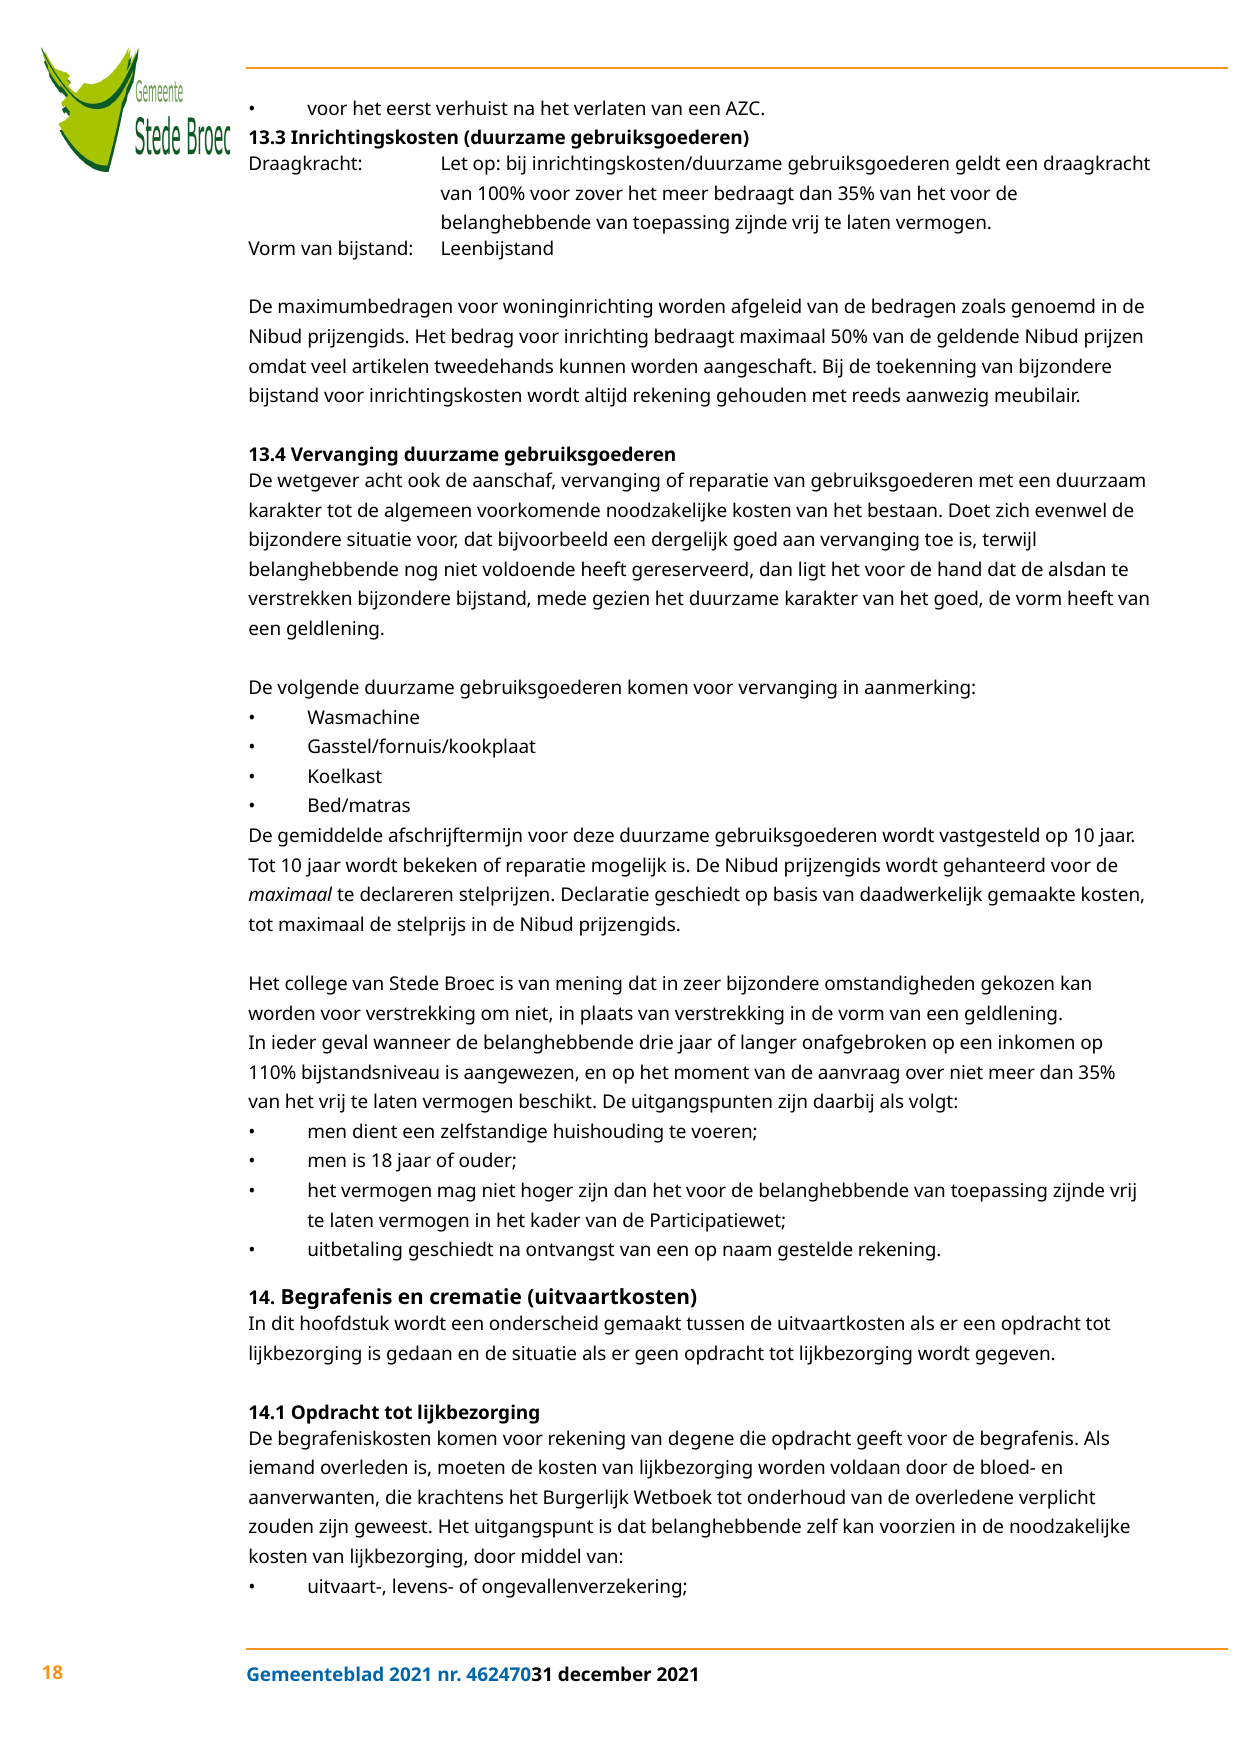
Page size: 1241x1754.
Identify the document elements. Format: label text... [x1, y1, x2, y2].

list voor het eerst verhuist na het verlaten van een AZC. [248, 95, 1152, 121]
list uitbetaling geschiedt na ontvangst van een op naam gestelde rekening. [248, 1236, 1152, 1262]
list Bed/matras [248, 793, 1152, 818]
text 14.1 Opdracht tot lijkbezorging [248, 1399, 1152, 1425]
text De begrafeniskosten komen voor rekening van degene die opdracht geeft voor de begrafenis. Als iemand overleden is, moeten de kosten van lijkbezorging worden voldaan door de bloed- en aanverwanten, die krachtens het Burgerlijk Wetboek tot onderhoud van de overledene verplicht zouden zijn geweest. Het uitgangspunt is dat belanghebbende zelf kan voorzien in de noodzakelijke kosten van lijkbezorging, door middel van: [248, 1425, 1152, 1569]
text 14. Begrafenis en crematie (uitvaartkosten) [248, 1282, 1152, 1311]
text 13.4 Vervanging duurzame gebruiksgoederen [248, 442, 1152, 467]
text In dit hoofdstuk wordt een onderscheid gemaakt tussen de uitvaartkosten als er een opdracht tot lijkbezorging is gedaan en de situatie als er geen opdracht tot lijkbezorging wordt gegeven. [248, 1311, 1152, 1366]
table_header Let op: bij inrichtingskosten/duurzame gebruiksgoederen geldt een draagkracht van 100% voor zover het meer bedraagt dan 35% van het voor de belanghebbende van toepassing zijnde vrij te laten vermogen. [440, 150, 1152, 235]
text De wetgever acht ook de aanschaf, vervanging of reparatie van gebruiksgoederen met een duurzaam karakter tot de algemeen voorkomende noodzakelijke kosten van het bestaan. Doet zich evenwel de bijzondere situatie voor, dat bijvoorbeeld een dergelijk goed aan vervanging toe is, terwijl belanghebbende nog niet voldoende heeft gereserveerd, dan ligt het voor de hand dat de alsdan te verstrekken bijzondere bijstand, mede gezien het duurzame karakter van het goed, de vorm heeft van een geldlening. [248, 467, 1152, 641]
table_cell Vorm van bijstand: [248, 235, 440, 261]
list Wasmachine [248, 704, 1152, 730]
text Het college van Stede Broec is van mening dat in zeer bijzondere omstandigheden gekozen kan worden voor verstrekking om niet, in plaats van verstrekking in de vorm van een geldlening. [248, 970, 1152, 1026]
picture [41, 47, 231, 172]
text 13.3 Inrichtingskosten (duurzame gebruiksgoederen) [248, 124, 1152, 150]
list het vermogen mag niet hoger zijn dan het voor de belanghebbende van toepassing zijnde vrij te laten vermogen in het kader van de Participatiewet; [248, 1177, 1152, 1233]
list uitvaart-, levens- of ongevallenverzekering; [248, 1573, 1152, 1599]
list men dient een zelfstandige huishouding te voeren; [248, 1118, 1152, 1144]
text De volgende duurzame gebruiksgoederen komen voor vervanging in aanmerking: [248, 674, 1152, 700]
table_header Draagkracht: [248, 150, 440, 235]
text In ieder geval wanneer de belanghebbende drie jaar of langer onafgebroken op een inkomen op 110% bijstandsniveau is aangewezen, en op het moment van de aanvraag over niet meer dan 35% van het vrij te laten vermogen beschikt. De uitgangspunten zijn daarbij als volgt: [248, 1029, 1152, 1114]
list Koelkast [248, 763, 1152, 789]
text De maximumbedragen voor woninginrichting worden afgeleid van de bedragen zoals genoemd in de Nibud prijzengids. Het bedrag voor inrichting bedraagt maximaal 50% van de geldende Nibud prijzen omdat veel artikelen tweedehands kunnen worden aangeschaft. Bij de toekenning van bijzondere bijstand voor inrichtingskosten wordt altijd rekening gehouden met reeds aanwezig meubilair. [248, 294, 1152, 408]
list men is 18 jaar of ouder; [248, 1148, 1152, 1173]
list Gasstel/fornuis/kookplaat [248, 733, 1152, 759]
text De gemiddelde afschrijftermijn voor deze duurzame gebruiksgoederen wordt vastgesteld op 10 jaar. Tot 10 jaar wordt bekeken of reparatie mogelijk is. De Nibud prijzengids wordt gehanteerd voor de maximaal te declareren stelprijzen. Declaratie geschiedt op basis van daadwerkelijk gemaakte kosten, tot maximaal de stelprijs in de Nibud prijzengids. [248, 822, 1152, 937]
table_cell Leenbijstand [440, 235, 1152, 261]
